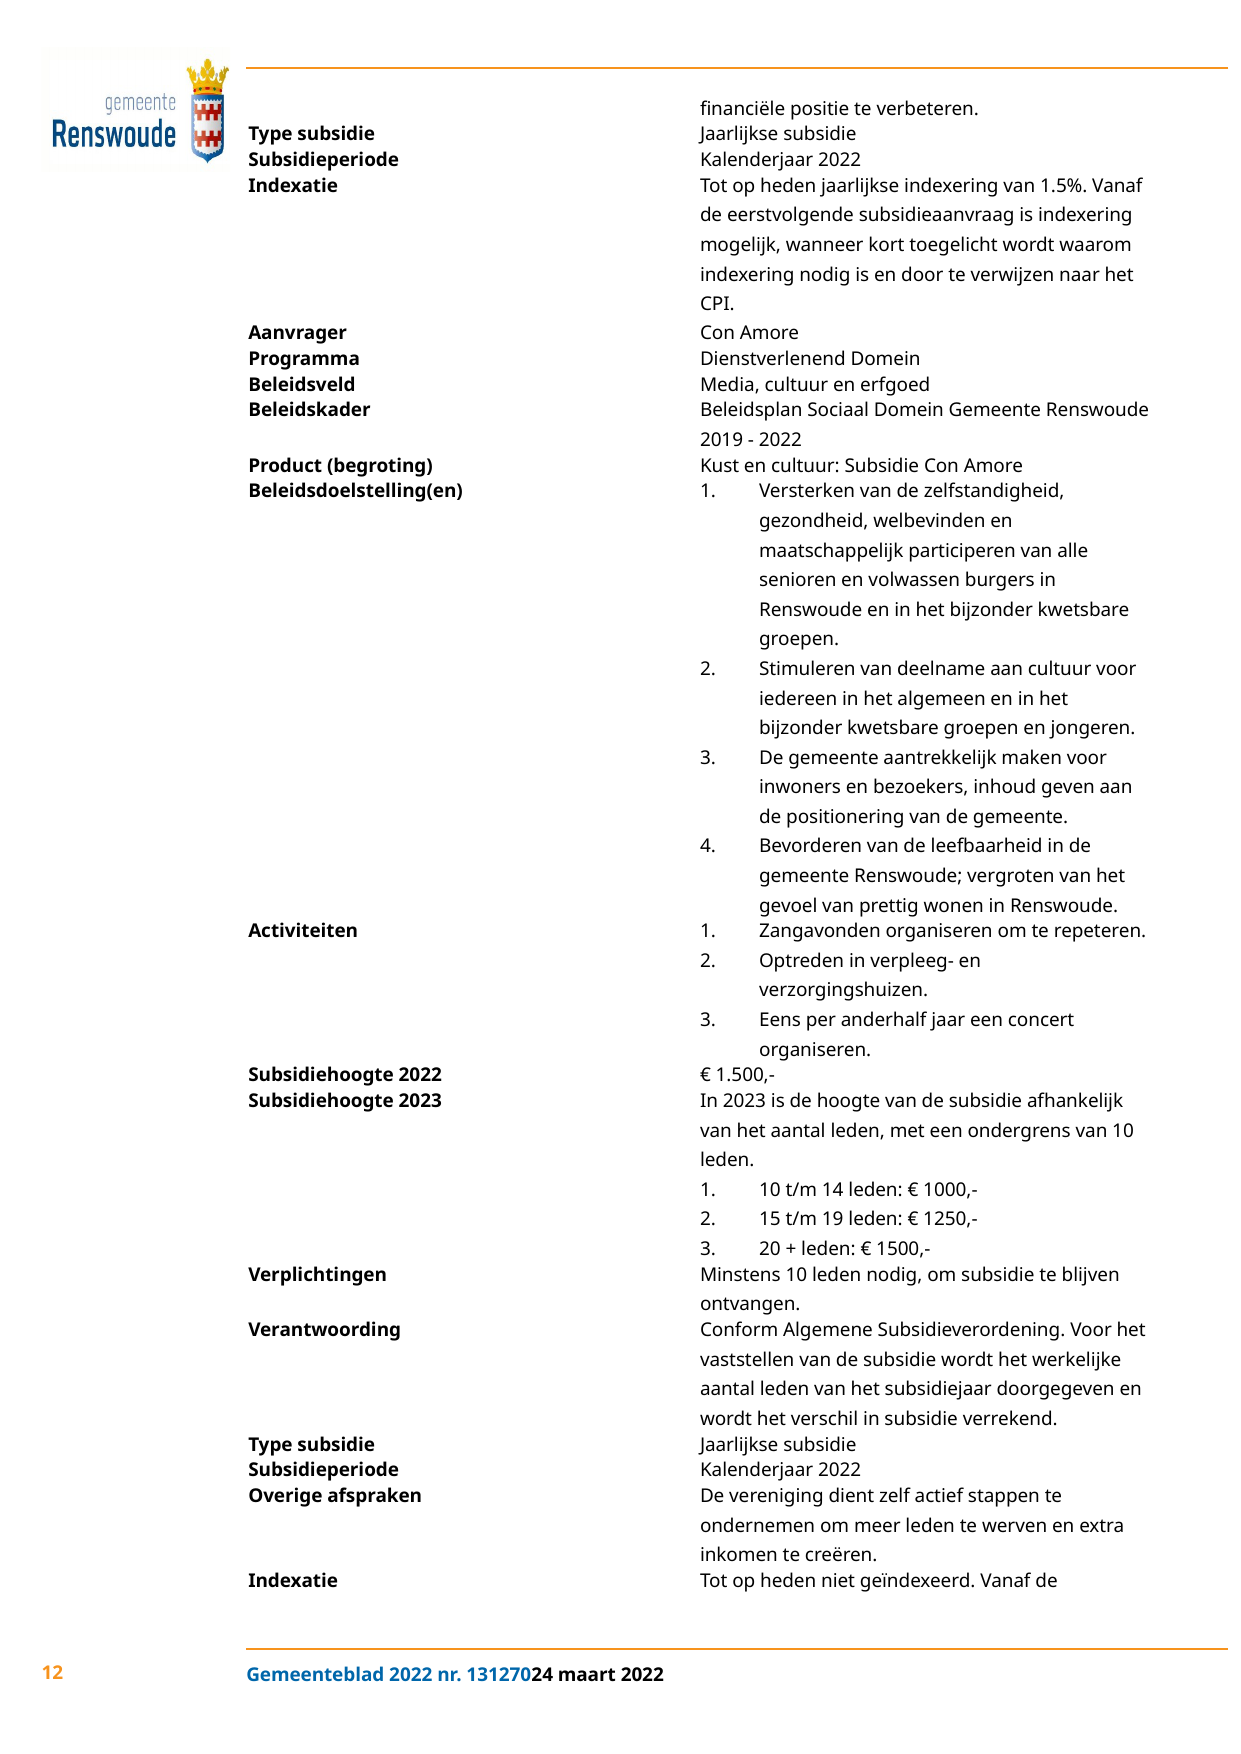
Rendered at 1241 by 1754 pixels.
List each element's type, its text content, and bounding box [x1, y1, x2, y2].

table_cell Subsidiehoogte 2022 [248, 1062, 700, 1087]
table_cell Kalenderjaar 2022 [700, 1456, 1152, 1482]
table_cell Beleidsplan Sociaal Domein Gemeente Renswoude 2019 - 2022 [700, 397, 1152, 452]
table_cell Kalenderjaar 2022 [700, 146, 1152, 172]
picture [41, 47, 231, 172]
table_cell Tot op heden jaarlijkse indexering van 1.5%. Vanaf de eerstvolgende subsidieaanvraag is indexering mogelijk, wanneer kort toegelicht wordt waarom indexering nodig is en door te verwijzen naar het CPI. [700, 172, 1152, 316]
table_cell Beleidsdoelstelling(en) [248, 478, 700, 917]
table_cell [248, 95, 700, 121]
table_cell Dienstverlenend Domein [700, 345, 1152, 371]
table_cell Beleidsveld [248, 371, 700, 397]
table_cell In 2023 is de hoogte van de subsidie afhankelijk van het aantal leden, met een ondergrens van 10 leden. 10 t/m 14 leden: € 1000,- 15 t/m 19 leden: € 1250,- 20 + leden: € 1500,- [700, 1087, 1152, 1261]
table_cell financiële positie te verbeteren. [700, 95, 1152, 121]
table_header Aanvrager [248, 319, 700, 345]
table_cell Kust en cultuur: Subsidie Con Amore [700, 452, 1152, 478]
table_cell Jaarlijkse subsidie [700, 1431, 1152, 1456]
table_cell Overige afspraken [248, 1482, 700, 1567]
table_cell Tot op heden niet geïndexeerd. Vanaf de [700, 1567, 1152, 1593]
table_cell Minstens 10 leden nodig, om subsidie te blijven ontvangen. [700, 1261, 1152, 1316]
table_cell Indexatie [248, 1567, 700, 1593]
table_cell Programma [248, 345, 700, 371]
table_cell Verantwoording [248, 1316, 700, 1431]
table_cell Jaarlijkse subsidie [700, 121, 1152, 146]
table_cell Zangavonden organiseren om te repeteren. Optreden in verpleeg- en verzorgingshuizen. Eens per anderhalf jaar een concert organiseren. [700, 918, 1152, 1062]
table_cell Subsidiehoogte 2023 [248, 1087, 700, 1261]
table_cell De vereniging dient zelf actief stappen te ondernemen om meer leden te werven en extra inkomen te creëren. [700, 1482, 1152, 1567]
table_cell Product (begroting) [248, 452, 700, 478]
table_cell Versterken van de zelfstandigheid, gezondheid, welbevinden en maatschappelijk participeren van alle senioren en volwassen burgers in Renswoude en in het bijzonder kwetsbare groepen. Stimuleren van deelname aan cultuur voor iedereen in het algemeen en in het bijzonder kwetsbare groepen en jongeren. De gemeente aantrekkelijk maken voor inwoners en bezoekers, inhoud geven aan de positionering van de gemeente. Bevorderen van de leefbaarheid in de gemeente Renswoude; vergroten van het gevoel van prettig wonen in Renswoude. [700, 478, 1152, 917]
table_cell Type subsidie [248, 121, 700, 146]
table_cell Activiteiten [248, 918, 700, 1062]
table_header Con Amore [700, 319, 1152, 345]
table_cell Indexatie [248, 172, 700, 316]
table_cell Conform Algemene Subsidieverordening. Voor het vaststellen van de subsidie wordt het werkelijke aantal leden van het subsidiejaar doorgegeven en wordt het verschil in subsidie verrekend. [700, 1316, 1152, 1431]
table_cell Media, cultuur en erfgoed [700, 371, 1152, 397]
table_cell Beleidskader [248, 397, 700, 452]
table_cell Subsidieperiode [248, 1456, 700, 1482]
table_cell Subsidieperiode [248, 146, 700, 172]
table_cell € 1.500,- [700, 1062, 1152, 1087]
table_cell Type subsidie [248, 1431, 700, 1456]
table_cell Verplichtingen [248, 1261, 700, 1316]
